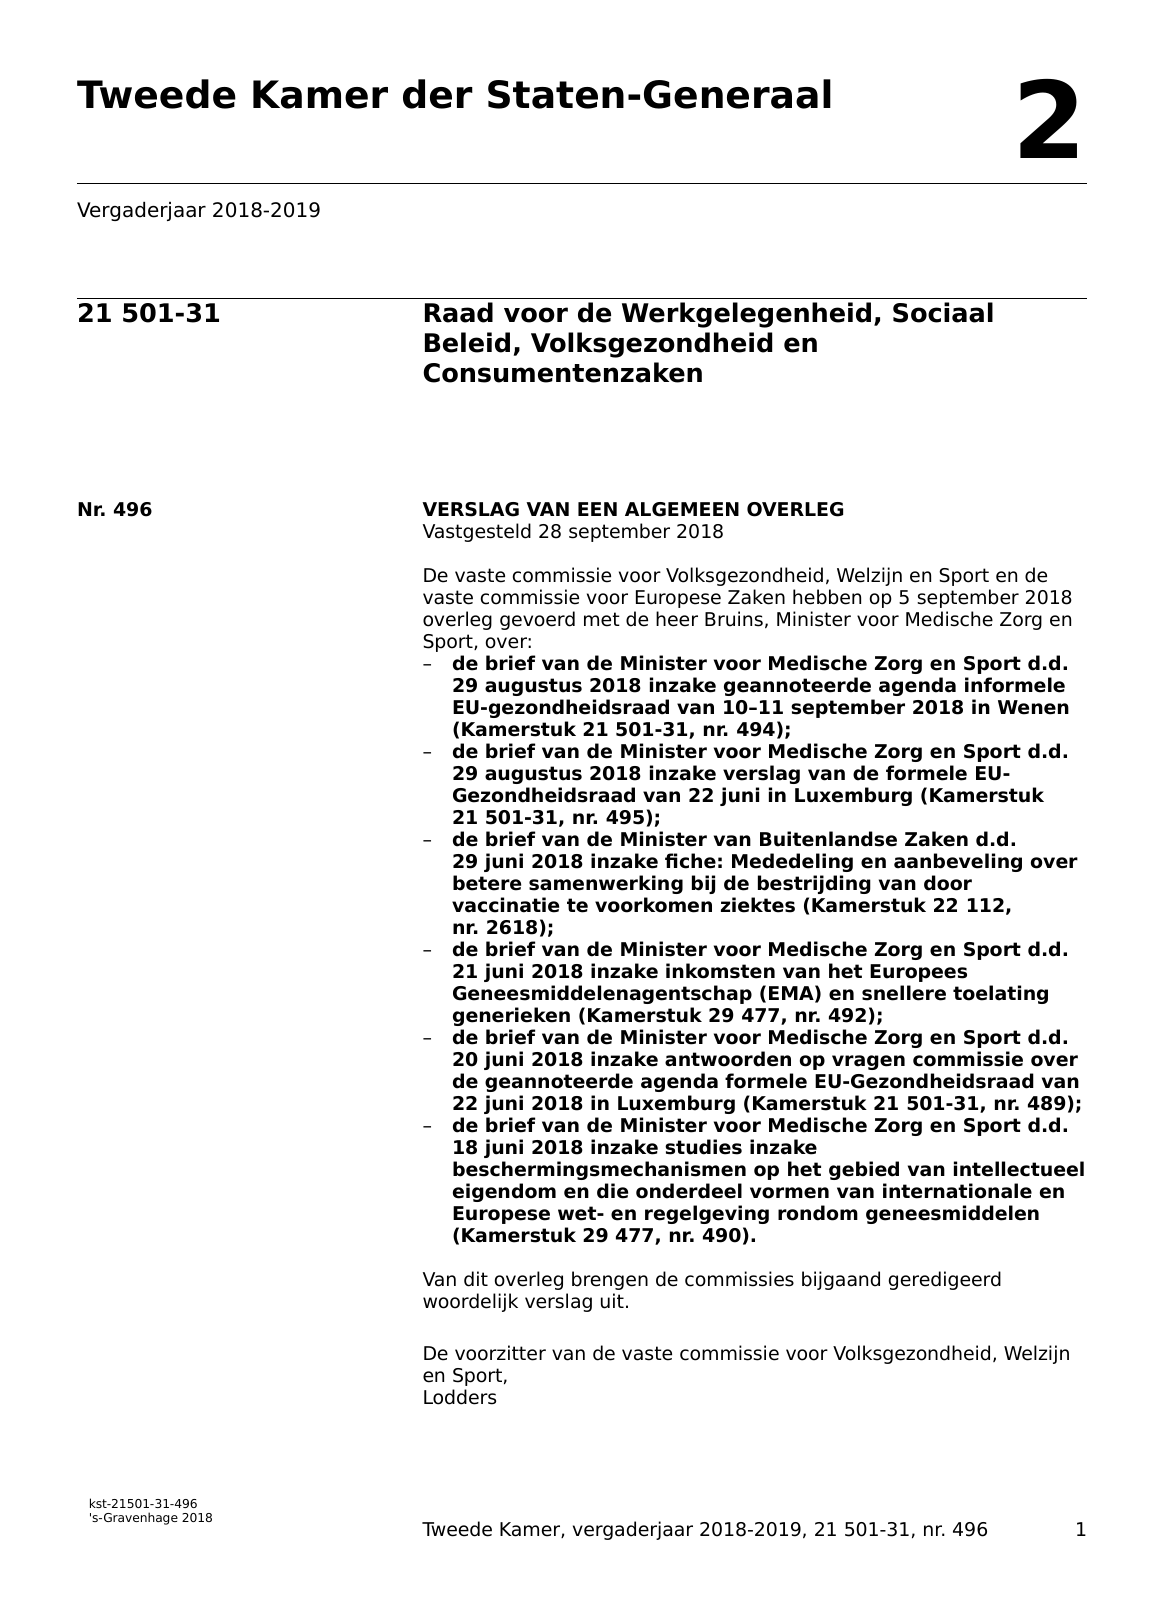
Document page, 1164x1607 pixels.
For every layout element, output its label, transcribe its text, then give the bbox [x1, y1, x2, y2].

table_header Tweede Kamer der Staten-Generaal [77, 59, 886, 183]
text De vaste commissie voor Volksgezondheid, Welzijn en Sport en de vaste commissie voor Europese Zaken hebben op 5 september 2018 overleg gevoerd met de heer Bruins, Minister voor Medische Zorg en Sport, over: [422, 565, 1087, 653]
subtitle 21 501-31 Raad voor de Werkgelegenheid, Sociaal Beleid, Volksgezondheid en Consumentenzaken [77, 299, 1087, 388]
text De voorzitter van de vaste commissie voor Volksgezondheid, Welzijn en Sport, Lodders [422, 1343, 1087, 1409]
text Vastgesteld 28 september 2018 [422, 521, 1087, 543]
table_cell Vergaderjaar 2018-2019 [77, 184, 1087, 298]
subtitle Nr. 496 VERSLAG VAN EEN ALGEMEEN OVERLEG [77, 499, 1087, 521]
text – de brief van de Minister van Buitenlandse Zaken d.d. 29 juni 2018 inzake fiche: Mededeling en aanbeveling over betere samenwerking bij de bestrijding van door vaccinatie te voorkomen ziektes (Kamerstuk 22 112, nr. 2618); [422, 829, 1087, 939]
table_header 2 [886, 59, 1087, 183]
text – de brief van de Minister voor Medische Zorg en Sport d.d. 20 juni 2018 inzake antwoorden op vragen commissie over de geannoteerde agenda formele EU-Gezondheidsraad van 22 juni 2018 in Luxemburg (Kamerstuk 21 501-31, nr. 489); [422, 1027, 1087, 1115]
text kst-21501-31-496 [88, 1497, 323, 1511]
text Van dit overleg brengen de commissies bijgaand geredigeerd woordelijk verslag uit. [422, 1269, 1087, 1313]
text – de brief van de Minister voor Medische Zorg en Sport d.d. 29 augustus 2018 inzake geannoteerde agenda informele EU-gezondheidsraad van 10–11 september 2018 in Wenen (Kamerstuk 21 501-31, nr. 494); [422, 653, 1087, 741]
text – de brief van de Minister voor Medische Zorg en Sport d.d. 21 juni 2018 inzake inkomsten van het Europees Geneesmiddelenagentschap (EMA) en snellere toelating generieken (Kamerstuk 29 477, nr. 492); [422, 939, 1087, 1027]
text 's-Gravenhage 2018 [88, 1511, 323, 1525]
text – de brief van de Minister voor Medische Zorg en Sport d.d. 29 augustus 2018 inzake verslag van de formele EU-Gezondheidsraad van 22 juni in Luxemburg (Kamerstuk 21 501-31, nr. 495); [422, 741, 1087, 829]
text – de brief van de Minister voor Medische Zorg en Sport d.d. 18 juni 2018 inzake studies inzake beschermingsmechanismen op het gebied van intellectueel eigendom en die onderdeel vormen van internationale en Europese wet- en regelgeving rondom geneesmiddelen (Kamerstuk 29 477, nr. 490). [422, 1115, 1087, 1247]
